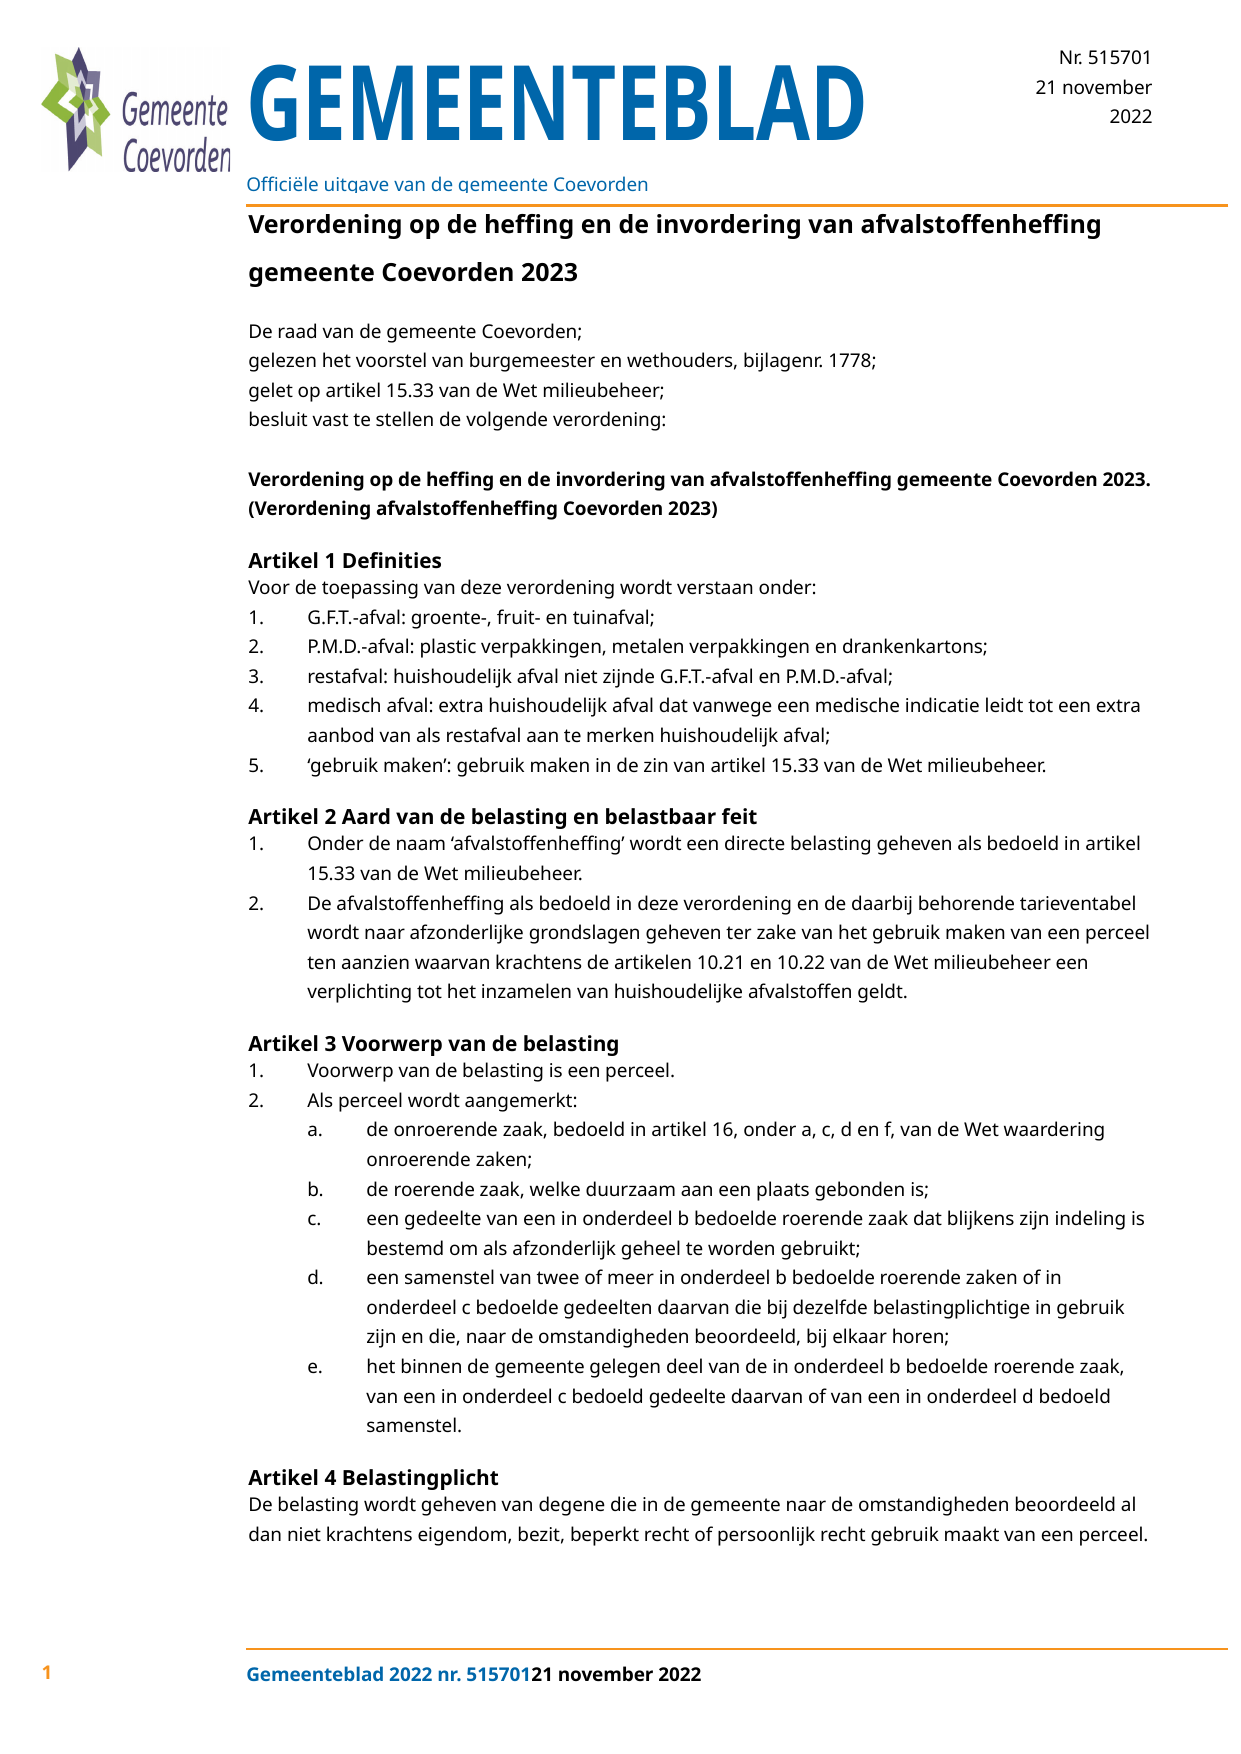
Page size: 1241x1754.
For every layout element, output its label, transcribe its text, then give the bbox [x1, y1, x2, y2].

text Artikel 2 Aard van de belasting en belastbaar feit [248, 802, 1152, 831]
list ‘gebruik maken’: gebruik maken in de zin van artikel 15.33 van de Wet milieubeheer. [248, 752, 1152, 777]
list de onroerende zaak, bedoeld in artikel 16, onder a, c, d en f, van de Wet waardering onroerende zaken; [307, 1117, 1152, 1172]
text Verordening op de heffing en de invordering van afvalstoffenheffing gemeente Coevorden 2023. [248, 466, 1152, 492]
text Voor de toepassing van deze verordening wordt verstaan onder: [248, 574, 1152, 600]
list De afvalstoffenheffing als bedoeld in deze verordening en de daarbij behorende tarieventabel wordt naar afzonderlijke grondslagen geheven ter zake van het gebruik maken van een perceel ten aanzien waarvan krachtens de artikelen 10.21 en 10.22 van de Wet milieubeheer een verplichting tot het inzamelen van huishoudelijke afvalstoffen geldt. [248, 890, 1152, 1004]
list medisch afval: extra huishoudelijk afval dat vanwege een medische indicatie leidt tot een extra aanbod van als restafval aan te merken huishoudelijk afval; [248, 693, 1152, 748]
text Artikel 4 Belastingplicht [248, 1463, 1152, 1491]
list de roerende zaak, welke duurzaam aan een plaats gebonden is; [307, 1176, 1152, 1201]
list G.F.T.-afval: groente-, fruit- en tuinafval; [248, 604, 1152, 629]
list Als perceel wordt aangemerkt: [248, 1087, 1152, 1113]
list Onder de naam ‘afvalstoffenheffing’ wordt een directe belasting geheven als bedoeld in artikel 15.33 van de Wet milieubeheer. [248, 831, 1152, 886]
text besluit vast te stellen de volgende verordening: [248, 407, 1152, 432]
text (Verordening afvalstoffenheffing Coevorden 2023) [248, 495, 1152, 521]
list het binnen de gemeente gelegen deel van de in onderdeel b bedoelde roerende zaak, van een in onderdeel c bedoeld gedeelte daarvan of van een in onderdeel d bedoeld samenstel. [307, 1353, 1152, 1438]
list een samenstel van twee of meer in onderdeel b bedoelde roerende zaken of in onderdeel c bedoelde gedeelten daarvan die bij dezelfde belastingplichtige in gebruik zijn en die, naar de omstandigheden beoordeeld, bij elkaar horen; [307, 1264, 1152, 1349]
text gelezen het voorstel van burgemeester en wethouders, bijlagenr. 1778; [248, 347, 1152, 373]
text De belasting wordt geheven van degene die in de gemeente naar de omstandigheden beoordeeld al dan niet krachtens eigendom, bezit, beperkt recht of persoonlijk recht gebruik maakt van een perceel. [248, 1491, 1152, 1547]
list restafval: huishoudelijk afval niet zijnde G.F.T.-afval en P.M.D.-afval; [248, 663, 1152, 689]
text De raad van de gemeente Coevorden; [248, 318, 1152, 344]
list P.M.D.-afval: plastic verpakkingen, metalen verpakkingen en drankenkartons; [248, 633, 1152, 659]
text Artikel 3 Voorwerp van de belasting [248, 1029, 1152, 1057]
text Artikel 1 Definities [248, 546, 1152, 574]
text gelet op artikel 15.33 van de Wet milieubeheer; [248, 377, 1152, 403]
list een gedeelte van een in onderdeel b bedoelde roerende zaak dat blijkens zijn indeling is bestemd om als afzonderlijk geheel te worden gebruikt; [307, 1205, 1152, 1261]
text Verordening op de heffing en de invordering van afvalstoffenheffing gemeente Coevorden 2023 [248, 207, 1152, 288]
picture [41, 47, 231, 172]
list Voorwerp van de belasting is een perceel. [248, 1057, 1152, 1083]
